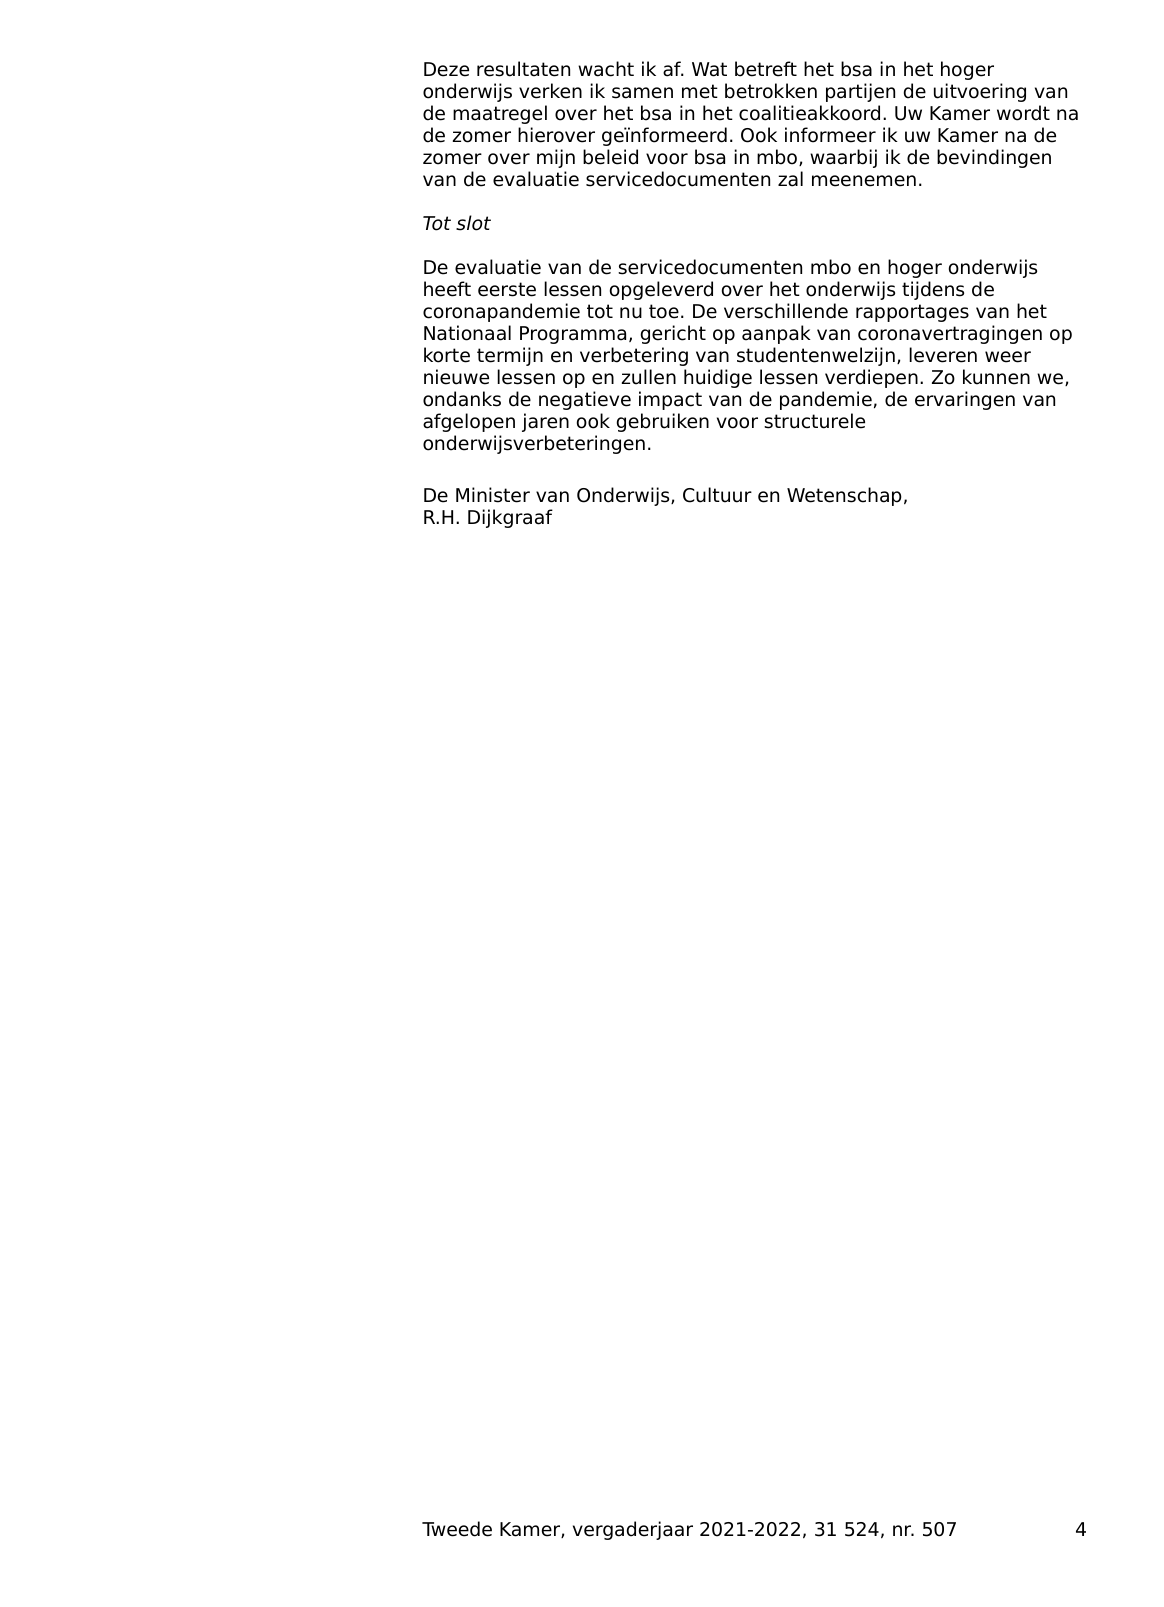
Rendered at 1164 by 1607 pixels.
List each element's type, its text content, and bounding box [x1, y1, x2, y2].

text De evaluatie van de servicedocumenten mbo en hoger onderwijs heeft eerste lessen opgeleverd over het onderwijs tijdens de coronapandemie tot nu toe. De verschillende rapportages van het Nationaal Programma, gericht op aanpak van coronavertragingen op korte termijn en verbetering van studentenwelzijn, leveren weer nieuwe lessen op en zullen huidige lessen verdiepen. Zo kunnen we, ondanks de negatieve impact van de pandemie, de ervaringen van afgelopen jaren ook gebruiken voor structurele onderwijsverbeteringen. [422, 257, 1087, 455]
text De Minister van Onderwijs, Cultuur en Wetenschap, R.H. Dijkgraaf [422, 485, 1087, 529]
text Deze resultaten wacht ik af. Wat betreft het bsa in het hoger onderwijs verken ik samen met betrokken partijen de uitvoering van de maatregel over het bsa in het coalitieakkoord. Uw Kamer wordt na de zomer hierover geïnformeerd. Ook informeer ik uw Kamer na de zomer over mijn beleid voor bsa in mbo, waarbij ik de bevindingen van de evaluatie servicedocumenten zal meenemen. [422, 59, 1087, 191]
subtitle Tot slot [422, 213, 1087, 235]
